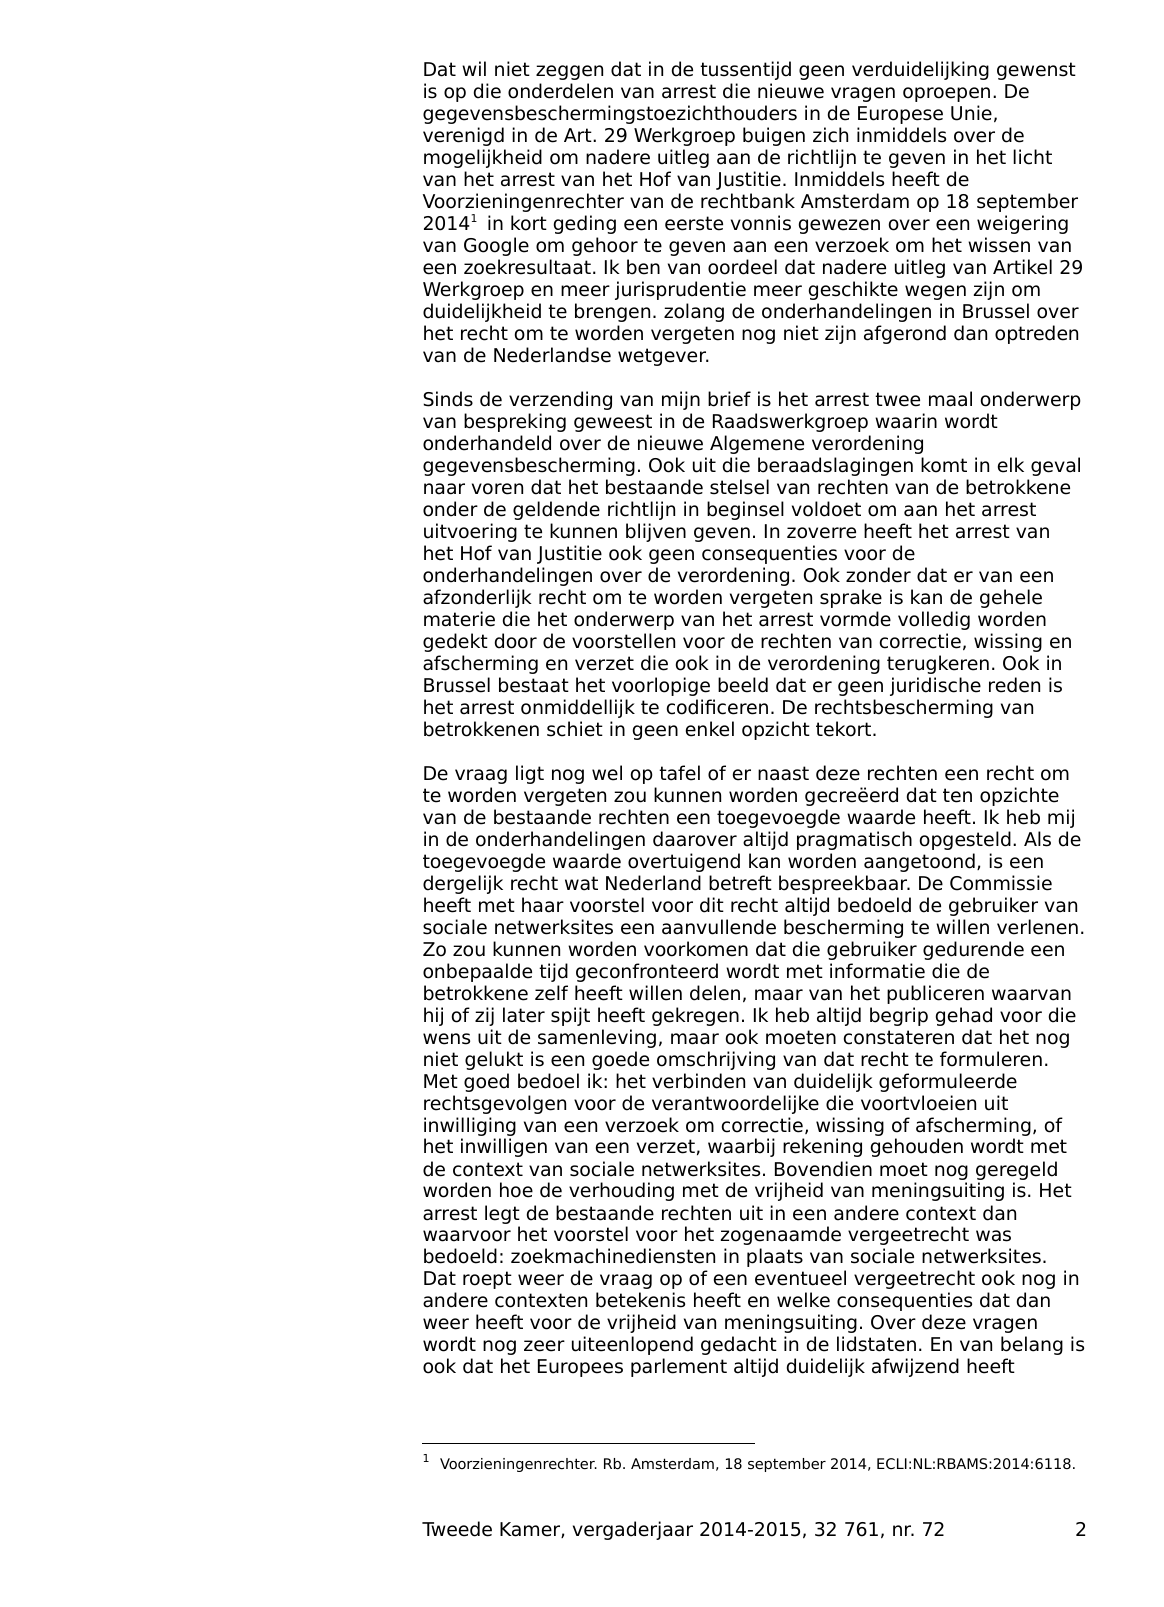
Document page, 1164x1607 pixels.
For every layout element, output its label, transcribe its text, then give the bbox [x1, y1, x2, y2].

text De vraag ligt nog wel op tafel of er naast deze rechten een recht om te worden vergeten zou kunnen worden gecreëerd dat ten opzichte van de bestaande rechten een toegevoegde waarde heeft. Ik heb mij in de onderhandelingen daarover altijd pragmatisch opgesteld. Als de toegevoegde waarde overtuigend kan worden aangetoond, is een dergelijk recht wat Nederland betreft bespreekbaar. De Commissie heeft met haar voorstel voor dit recht altijd bedoeld de gebruiker van sociale netwerksites een aanvullende bescherming te willen verlenen. Zo zou kunnen worden voorkomen dat die gebruiker gedurende een onbepaalde tijd geconfronteerd wordt met informatie die de betrokkene zelf heeft willen delen, maar van het publiceren waarvan hij of zij later spijt heeft gekregen. Ik heb altijd begrip gehad voor die wens uit de samenleving, maar ook moeten constateren dat het nog niet gelukt is een goede omschrijving van dat recht te formuleren. Met goed bedoel ik: het verbinden van duidelijk geformuleerde rechtsgevolgen voor de verantwoordelijke die voortvloeien uit inwilliging van een verzoek om correctie, wissing of afscherming, of het inwilligen van een verzet, waarbij rekening gehouden wordt met de context van sociale netwerksites. Bovendien moet nog geregeld worden hoe de verhouding met de vrijheid van meningsuiting is. Het arrest legt de bestaande rechten uit in een andere context dan waarvoor het voorstel voor het zogenaamde vergeetrecht was bedoeld: zoekmachinediensten in plaats van sociale netwerksites. Dat roept weer de vraag op of een eventueel vergeetrecht ook nog in andere contexten betekenis heeft en welke consequenties dat dan weer heeft voor de vrijheid van meningsuiting. Over deze vragen wordt nog zeer uiteenlopend gedacht in de lidstaten. En van belang is ook dat het Europees parlement altijd duidelijk afwijzend heeft [422, 763, 1087, 1378]
text Voorzieningenrechter. Rb. Amsterdam, 18 september 2014, ECLI:NL:RBAMS:2014:6118. [422, 1452, 1087, 1474]
text Sinds de verzending van mijn brief is het arrest twee maal onderwerp van bespreking geweest in de Raadswerkgroep waarin wordt onderhandeld over de nieuwe Algemene verordening gegevensbescherming. Ook uit die beraadslagingen komt in elk geval naar voren dat het bestaande stelsel van rechten van de betrokkene onder de geldende richtlijn in beginsel voldoet om aan het arrest uitvoering te kunnen blijven geven. In zoverre heeft het arrest van het Hof van Justitie ook geen consequenties voor de onderhandelingen over de verordening. Ook zonder dat er van een afzonderlijk recht om te worden vergeten sprake is kan de gehele materie die het onderwerp van het arrest vormde volledig worden gedekt door de voorstellen voor de rechten van correctie, wissing en afscherming en verzet die ook in de verordening terugkeren. Ook in Brussel bestaat het voorlopige beeld dat er geen juridische reden is het arrest onmiddellijk te codificeren. De rechtsbescherming van betrokkenen schiet in geen enkel opzicht tekort. [422, 389, 1087, 741]
text Dat wil niet zeggen dat in de tussentijd geen verduidelijking gewenst is op die onderdelen van arrest die nieuwe vragen oproepen. De gegevensbeschermingstoezichthouders in de Europese Unie, verenigd in de Art. 29 Werkgroep buigen zich inmiddels over de mogelijkheid om nadere uitleg aan de richtlijn te geven in het licht van het arrest van het Hof van Justitie. Inmiddels heeft de Voorzieningenrechter van de rechtbank Amsterdam op 18 september 2014 in kort geding een eerste vonnis gewezen over een weigering van Google om gehoor te geven aan een verzoek om het wissen van een zoekresultaat. Ik ben van oordeel dat nadere uitleg van Artikel 29 Werkgroep en meer jurisprudentie meer geschikte wegen zijn om duidelijkheid te brengen. zolang de onderhandelingen in Brussel over het recht om te worden vergeten nog niet zijn afgerond dan optreden van de Nederlandse wetgever. [422, 59, 1087, 367]
